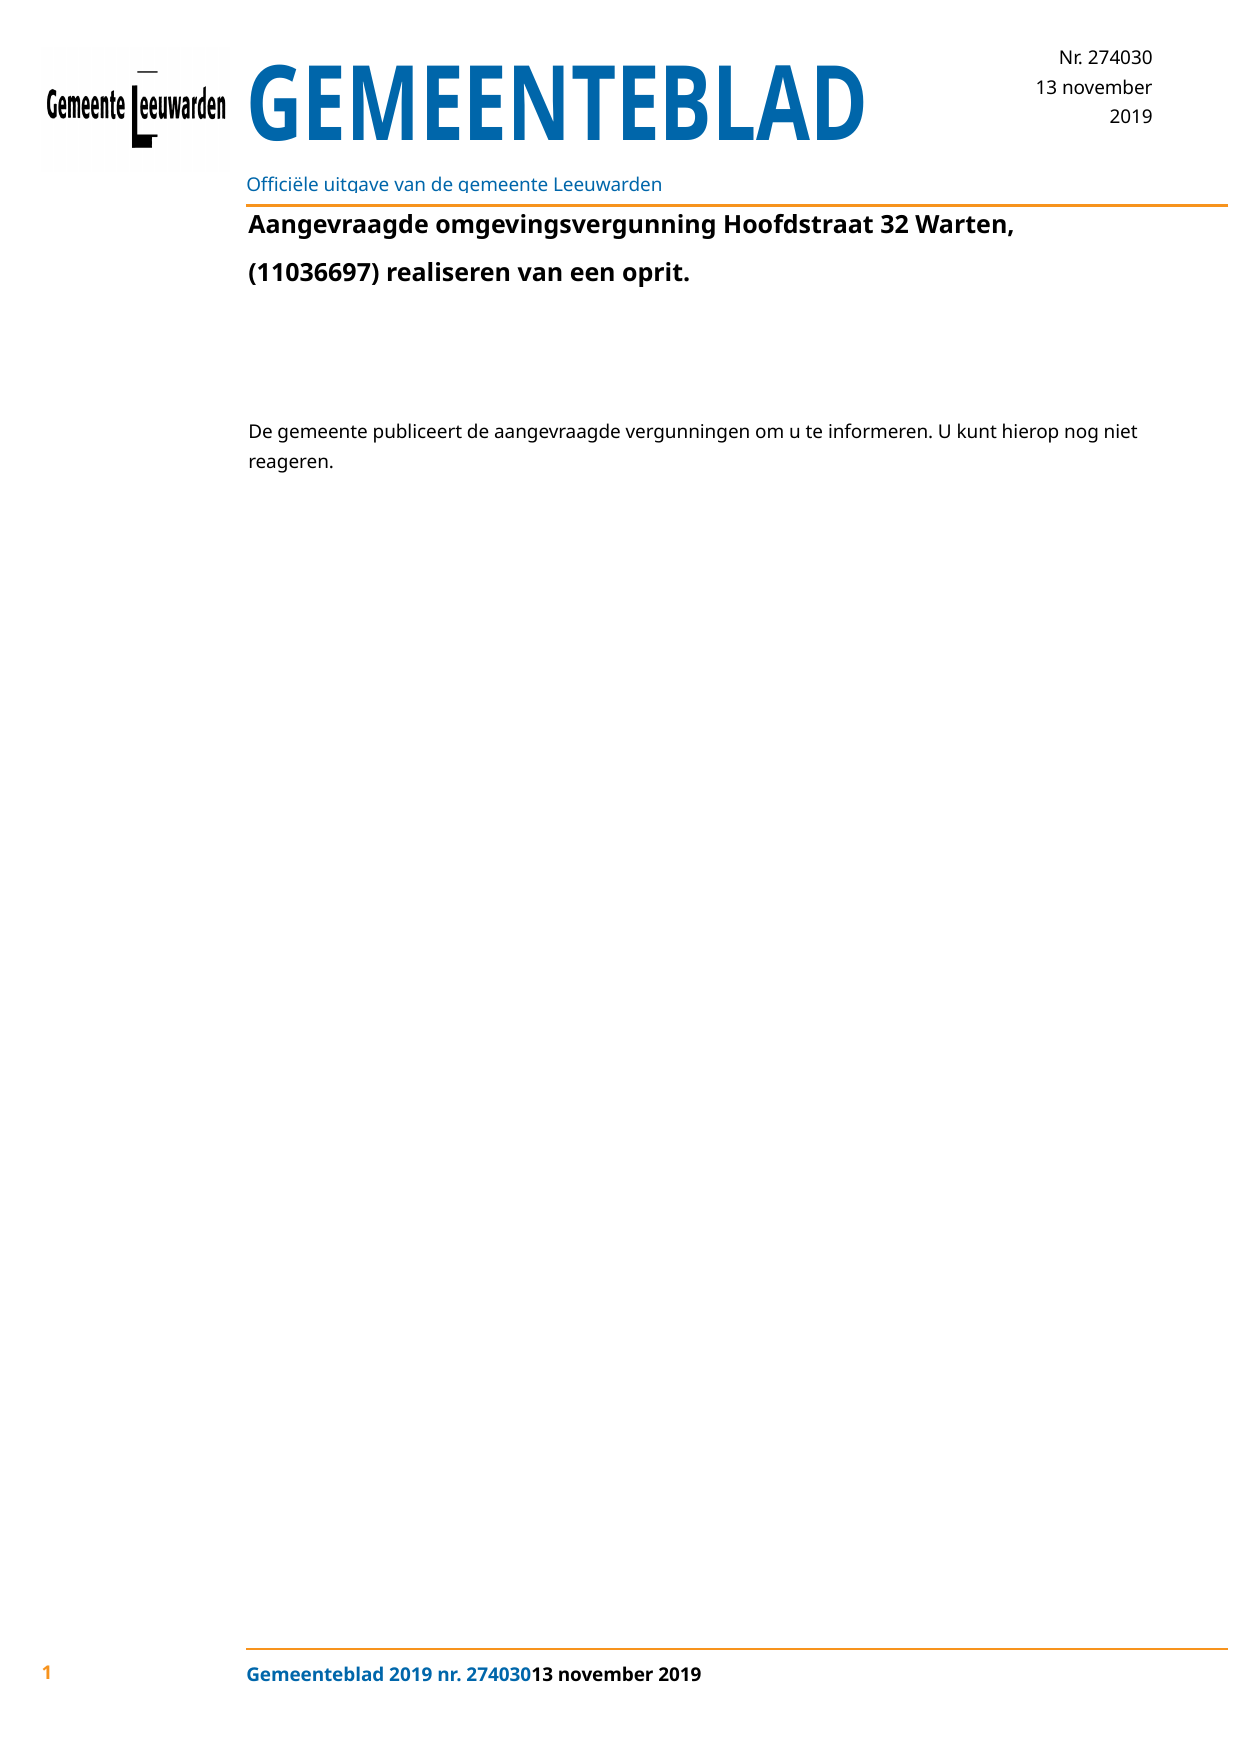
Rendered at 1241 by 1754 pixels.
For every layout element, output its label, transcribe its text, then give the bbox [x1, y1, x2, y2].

text Aangevraagde omgevingsvergunning Hoofdstraat 32 Warten, (11036697) realiseren van een oprit. [248, 207, 1152, 288]
text De gemeente publiceert de aangevraagde vergunningen om u te informeren. U kunt hierop nog niet reageren. [248, 419, 1152, 474]
picture [41, 47, 231, 172]
